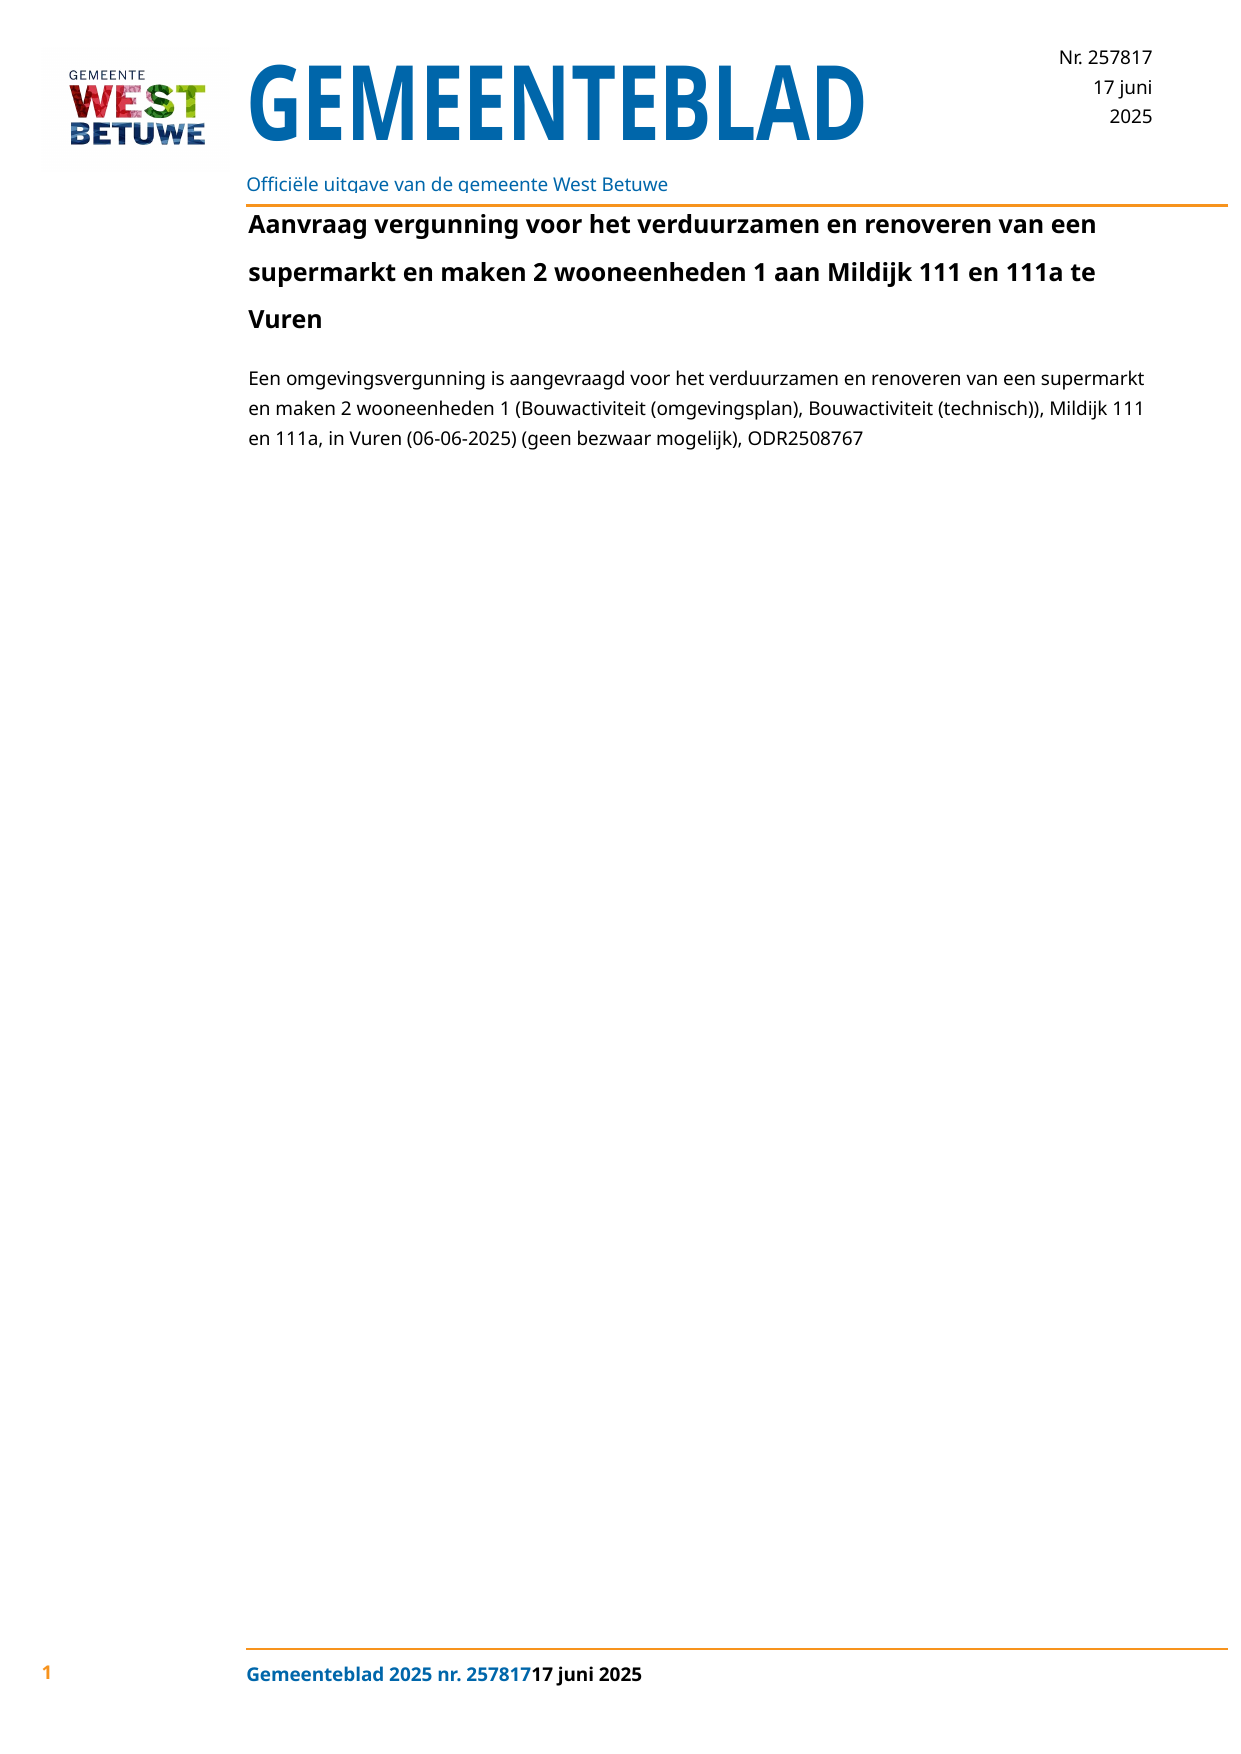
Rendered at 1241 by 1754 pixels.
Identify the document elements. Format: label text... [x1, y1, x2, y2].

text Aanvraag vergunning voor het verduurzamen en renoveren van een supermarkt en maken 2 wooneenheden 1 aan Mildijk 111 en 111a te Vuren [248, 207, 1152, 336]
picture [41, 47, 231, 172]
text Een omgevingsvergunning is aangevraagd voor het verduurzamen en renoveren van een supermarkt en maken 2 wooneenheden 1 (Bouwactiviteit (omgevingsplan), Bouwactiviteit (technisch)), Mildijk 111 en 111a, in Vuren (06-06-2025) (geen bezwaar mogelijk), ODR2508767 [248, 366, 1152, 450]
